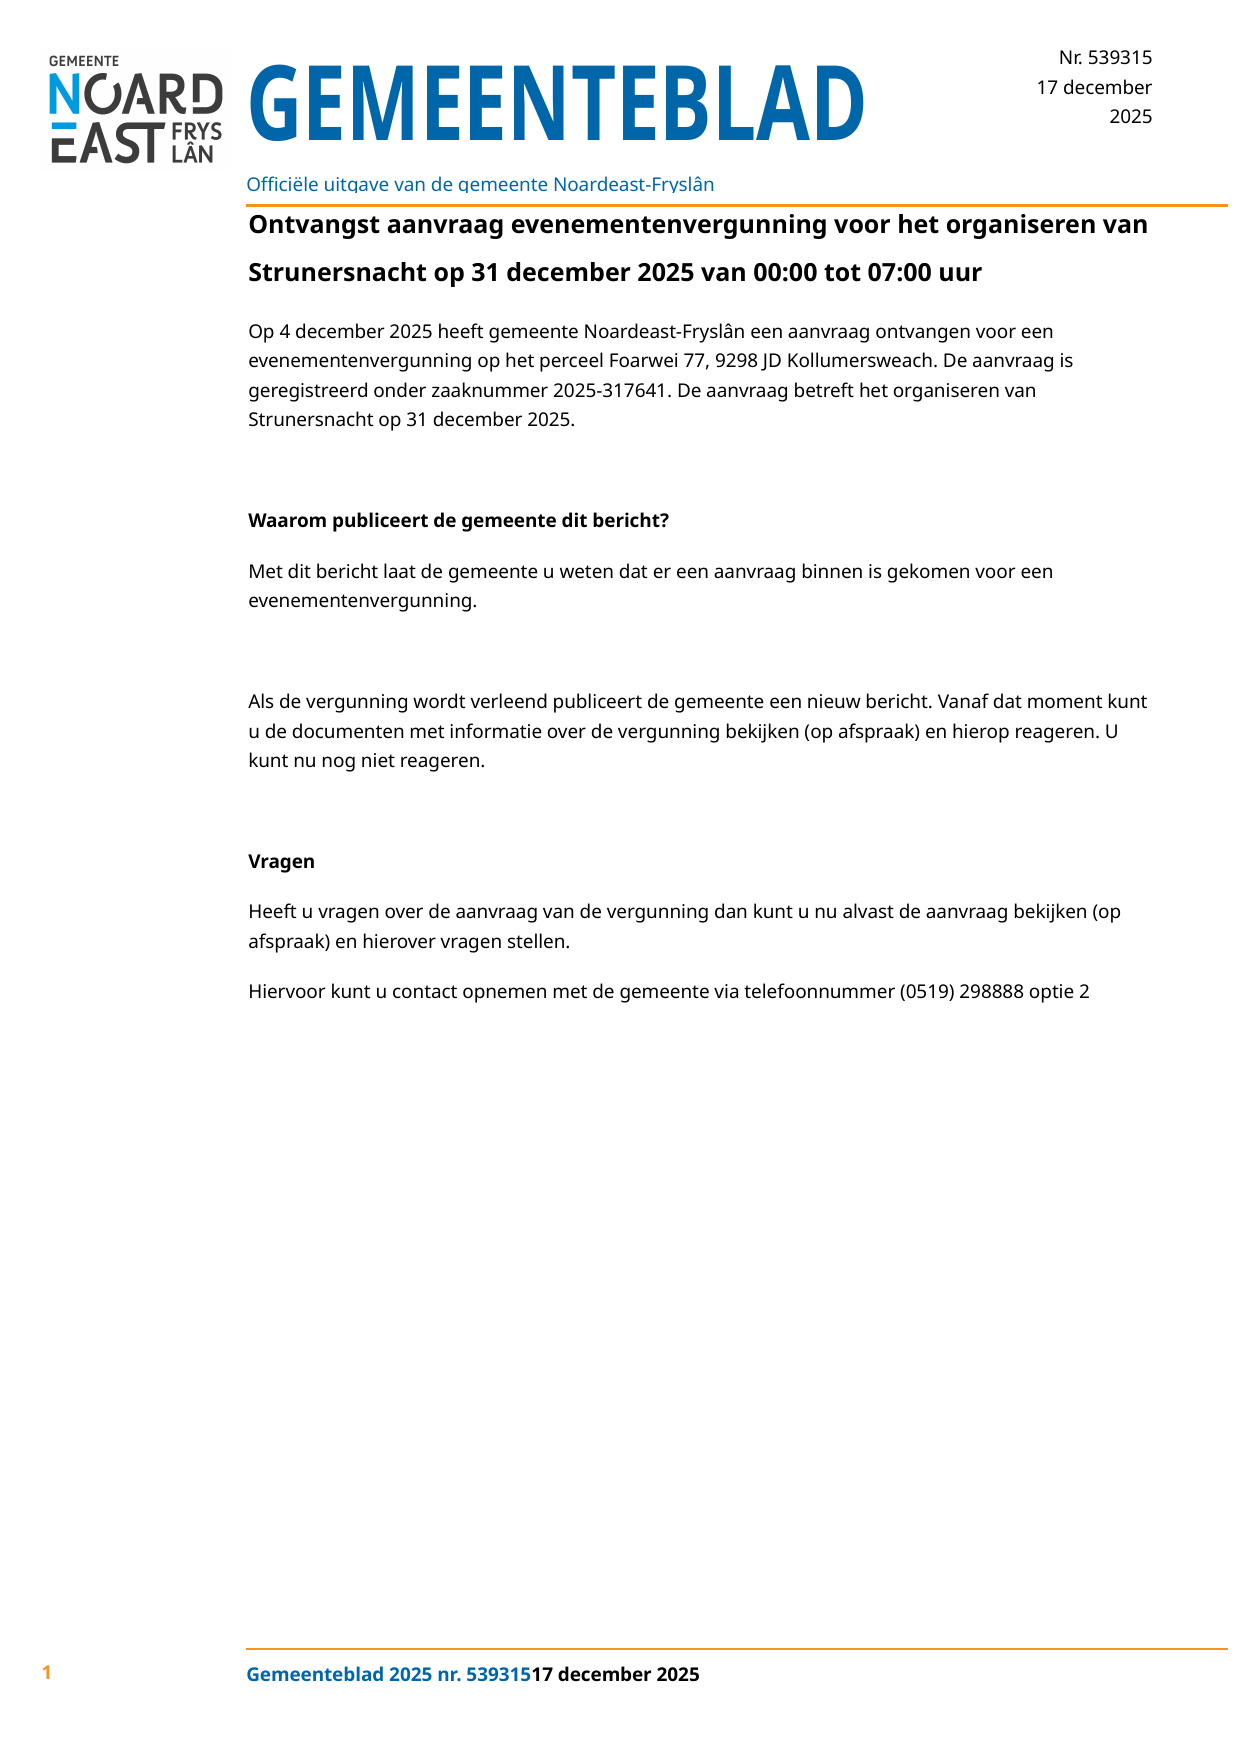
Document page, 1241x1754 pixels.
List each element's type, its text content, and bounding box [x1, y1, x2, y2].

text Vragen [248, 848, 1152, 874]
text Als de vergunning wordt verleend publiceert de gemeente een nieuw bericht. Vanaf dat moment kunt u de documenten met informatie over de vergunning bekijken (op afspraak) en hierop reageren. U kunt nu nog niet reageren. [248, 688, 1152, 773]
text Hiervoor kunt u contact opnemen met de gemeente via telefoonnummer (0519) 298888 optie 2 [248, 979, 1152, 1004]
picture [41, 47, 231, 172]
text Op 4 december 2025 heeft gemeente Noardeast-Fryslân een aanvraag ontvangen voor een evenementenvergunning op het perceel Foarwei 77, 9298 JD Kollumersweach. De aanvraag is geregistreerd onder zaaknummer 2025-317641. De aanvraag betreft het organiseren van Strunersnacht op 31 december 2025. [248, 318, 1152, 432]
text Waarom publiceert de gemeente dit bericht? [248, 507, 1152, 533]
text Ontvangst aanvraag evenementenvergunning voor het organiseren van Strunersnacht op 31 december 2025 van 00:00 tot 07:00 uur [248, 207, 1152, 288]
text Met dit bericht laat de gemeente u weten dat er een aanvraag binnen is gekomen voor een evenementenvergunning. [248, 558, 1152, 613]
text Heeft u vragen over de aanvraag van de vergunning dan kunt u nu alvast de aanvraag bekijken (op afspraak) en hierover vragen stellen. [248, 899, 1152, 954]
